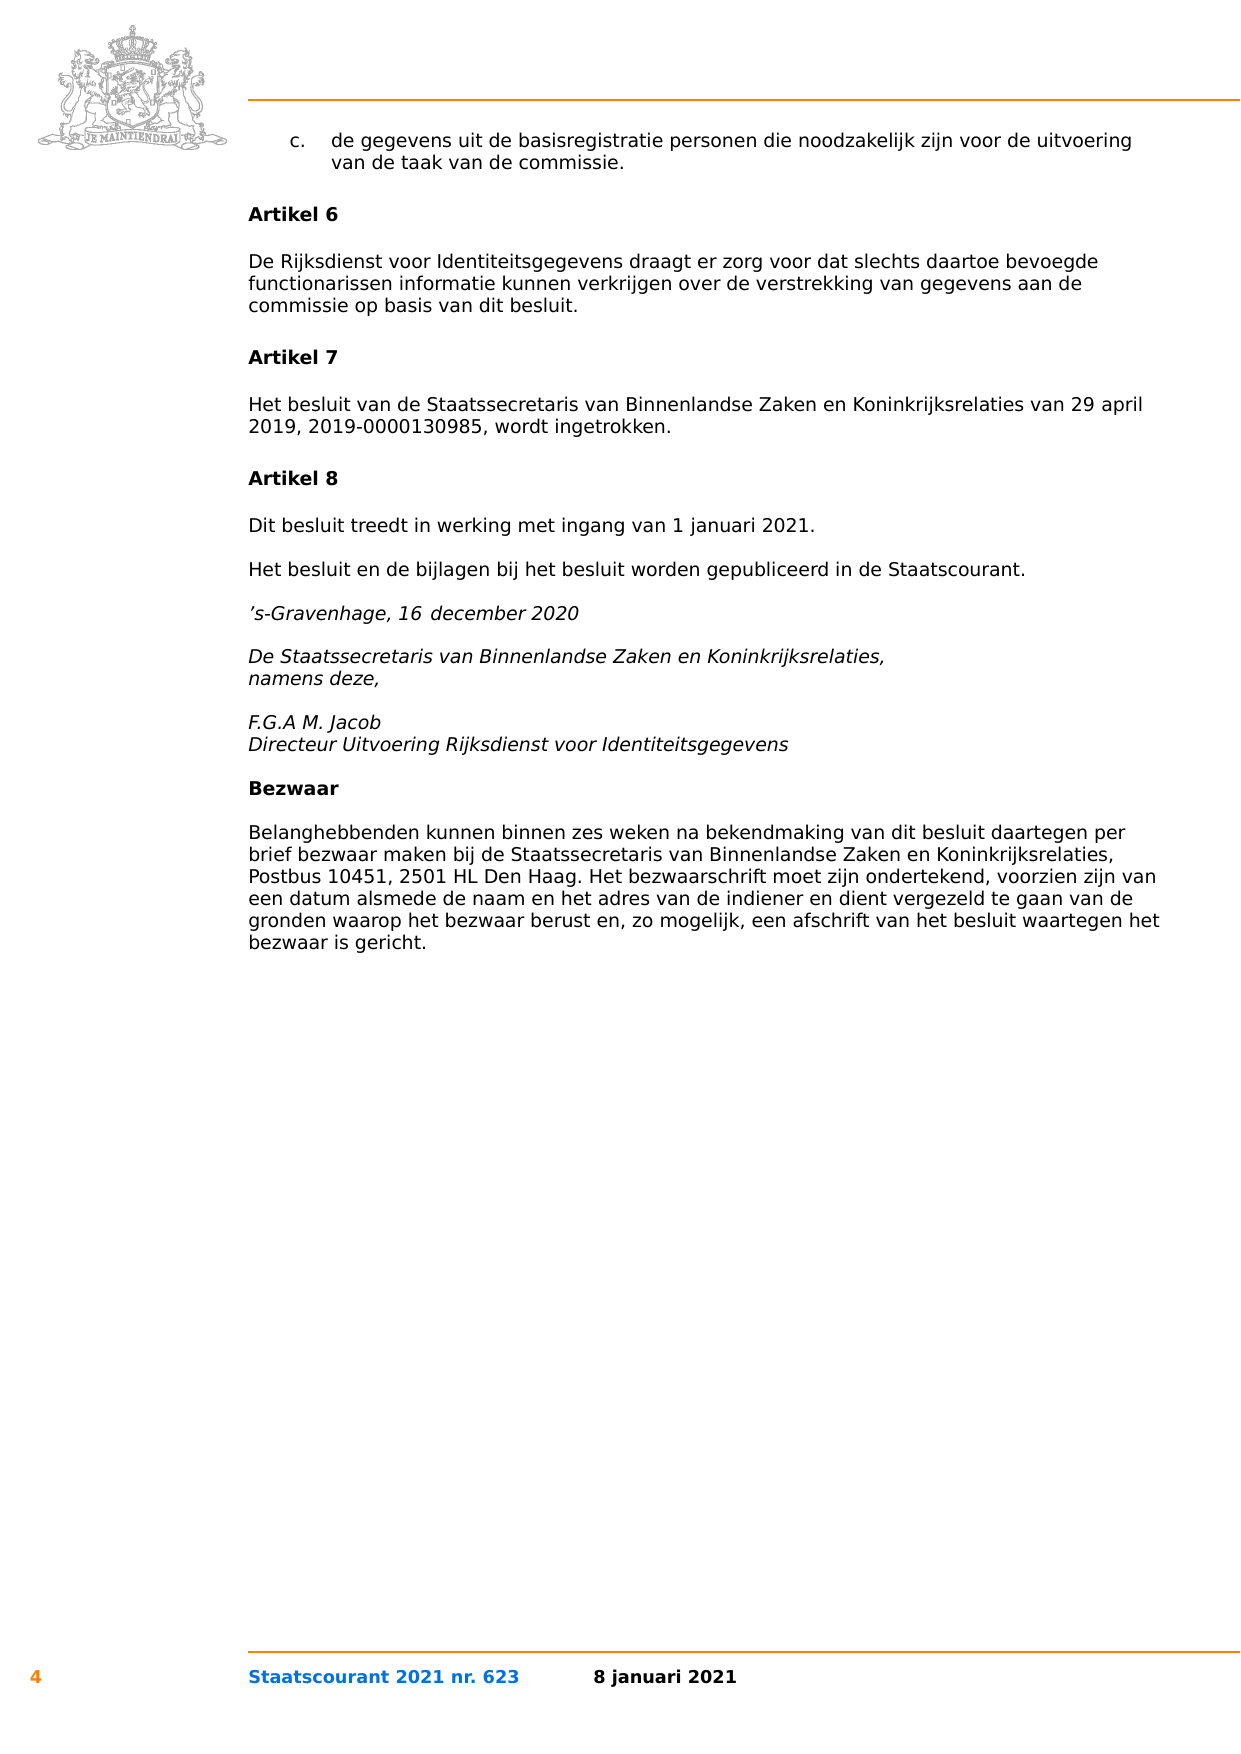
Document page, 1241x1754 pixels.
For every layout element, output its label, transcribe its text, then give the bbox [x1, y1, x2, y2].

picture [38, 25, 227, 150]
text Bezwaar [248, 778, 1163, 800]
text Het besluit van de Staatssecretaris van Binnenlandse Zaken en Koninkrijksrelaties van 29 april 2019, 2019-0000130985, wordt ingetrokken. [248, 394, 1163, 438]
text c. de gegevens uit de basisregistratie personen die noodzakelijk zijn voor de uitvoering van de taak van de commissie. [289, 130, 1163, 174]
text Belanghebbenden kunnen binnen zes weken na bekendmaking van dit besluit daartegen per brief bezwaar maken bij de Staatssecretaris van Binnenlandse Zaken en Koninkrijksrelaties, Postbus 10451, 2501 HL Den Haag. Het bezwaarschrift moet zijn ondertekend, voorzien zijn van een datum alsmede de naam en het adres van de indiener en dient vergezeld te gaan van de gronden waarop het bezwaar berust en, zo mogelijk, een afschrift van het besluit waartegen het bezwaar is gericht. [248, 822, 1163, 954]
text De Staatssecretaris van Binnenlandse Zaken en Koninkrijksrelaties, namens deze, F.G.A M. Jacob Directeur Uitvoering Rijksdienst voor Identiteitsgegevens [248, 646, 1163, 756]
subtitle Artikel 6 [248, 204, 1163, 226]
text De Rijksdienst voor Identiteitsgegevens draagt er zorg voor dat slechts daartoe bevoegde functionarissen informatie kunnen verkrijgen over de verstrekking van gegevens aan de commissie op basis van dit besluit. [248, 251, 1163, 317]
text Dit besluit treedt in werking met ingang van 1 januari 2021. [248, 515, 1163, 537]
subtitle Artikel 8 [248, 468, 1163, 490]
text Het besluit en de bijlagen bij het besluit worden gepubliceerd in de Staatscourant. [248, 558, 1163, 581]
text ’s-Gravenhage, 16 december 2020 [248, 602, 1163, 624]
subtitle Artikel 7 [248, 347, 1163, 369]
